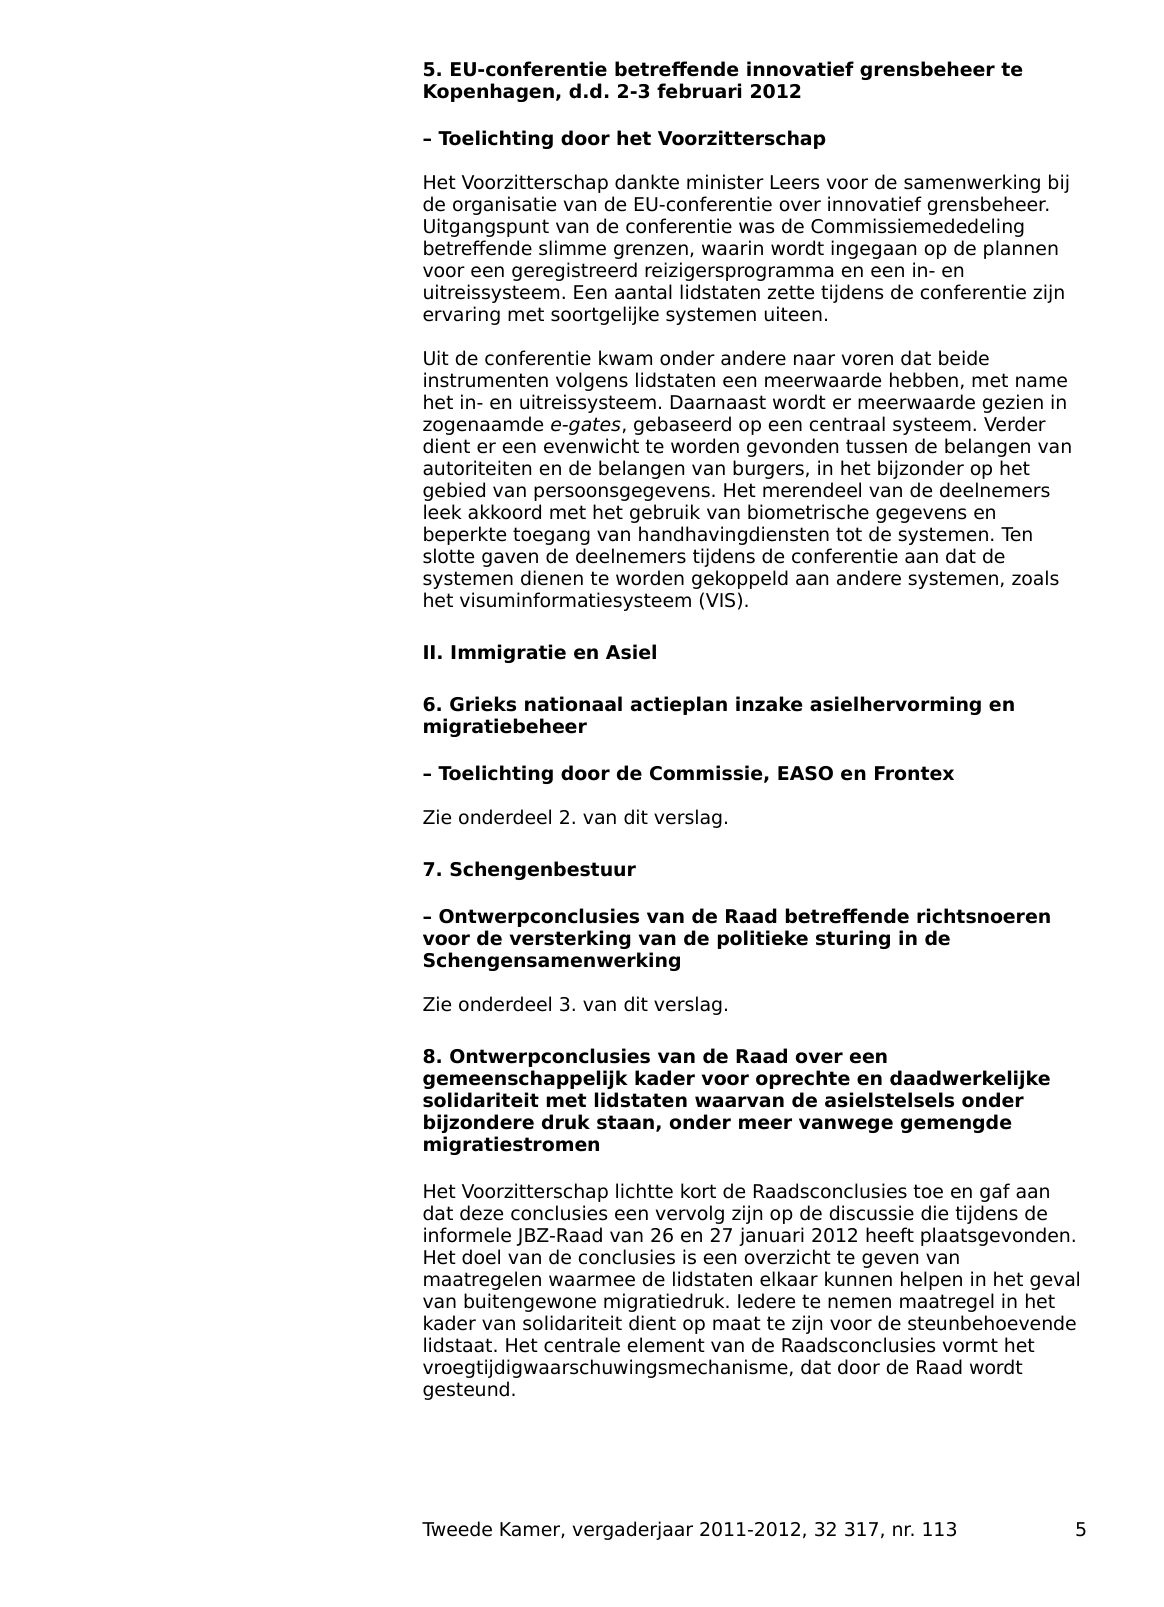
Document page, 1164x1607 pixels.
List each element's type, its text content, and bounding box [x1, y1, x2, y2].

subtitle 7. Schengenbestuur [422, 859, 1087, 881]
subtitle 8. Ontwerpconclusies van de Raad over een gemeenschappelijk kader voor oprechte en daadwerkelijke solidariteit met lidstaten waarvan de asielstelsels onder bijzondere druk staan, onder meer vanwege gemengde migratiestromen [422, 1046, 1087, 1156]
text Uit de conferentie kwam onder andere naar voren dat beide instrumenten volgens lidstaten een meerwaarde hebben, met name het in- en uitreissysteem. Daarnaast wordt er meerwaarde gezien in zogenaamde e-gates, gebaseerd op een centraal systeem. Verder dient er een evenwicht te worden gevonden tussen de belangen van autoriteiten en de belangen van burgers, in het bijzonder op het gebied van persoonsgegevens. Het merendeel van de deelnemers leek akkoord met het gebruik van biometrische gegevens en beperkte toegang van handhavingdiensten tot de systemen. Ten slotte gaven de deelnemers tijdens de conferentie aan dat de systemen dienen te worden gekoppeld aan andere systemen, zoals het visuminformatiesysteem (VIS). [422, 348, 1087, 612]
subtitle – Toelichting door de Commissie, EASO en Frontex [422, 763, 1087, 785]
text Zie onderdeel 3. van dit verslag. [422, 994, 1087, 1016]
subtitle II. Immigratie en Asiel [422, 642, 1087, 664]
subtitle 5. EU-conferentie betreffende innovatief grensbeheer te Kopenhagen, d.d. 2-3 februari 2012 [422, 59, 1087, 103]
subtitle – Ontwerpconclusies van de Raad betreffende richtsnoeren voor de versterking van de politieke sturing in de Schengensamenwerking [422, 906, 1087, 972]
text Zie onderdeel 2. van dit verslag. [422, 807, 1087, 829]
text Het Voorzitterschap dankte minister Leers voor de samenwerking bij de organisatie van de EU-conferentie over innovatief grensbeheer. Uitgangspunt van de conferentie was de Commissiemededeling betreffende slimme grenzen, waarin wordt ingegaan op de plannen voor een geregistreerd reizigersprogramma en een in- en uitreissysteem. Een aantal lidstaten zette tijdens de conferentie zijn ervaring met soortgelijke systemen uiteen. [422, 172, 1087, 326]
subtitle 6. Grieks nationaal actieplan inzake asielhervorming en migratiebeheer [422, 694, 1087, 738]
text Het Voorzitterschap lichtte kort de Raadsconclusies toe en gaf aan dat deze conclusies een vervolg zijn op de discussie die tijdens de informele JBZ-Raad van 26 en 27 januari 2012 heeft plaatsgevonden. Het doel van de conclusies is een overzicht te geven van maatregelen waarmee de lidstaten elkaar kunnen helpen in het geval van buitengewone migratiedruk. Iedere te nemen maatregel in het kader van solidariteit dient op maat te zijn voor de steunbehoevende lidstaat. Het centrale element van de Raadsconclusies vormt het vroegtijdigwaarschuwingsmechanisme, dat door de Raad wordt gesteund. [422, 1181, 1087, 1401]
subtitle – Toelichting door het Voorzitterschap [422, 128, 1087, 150]
